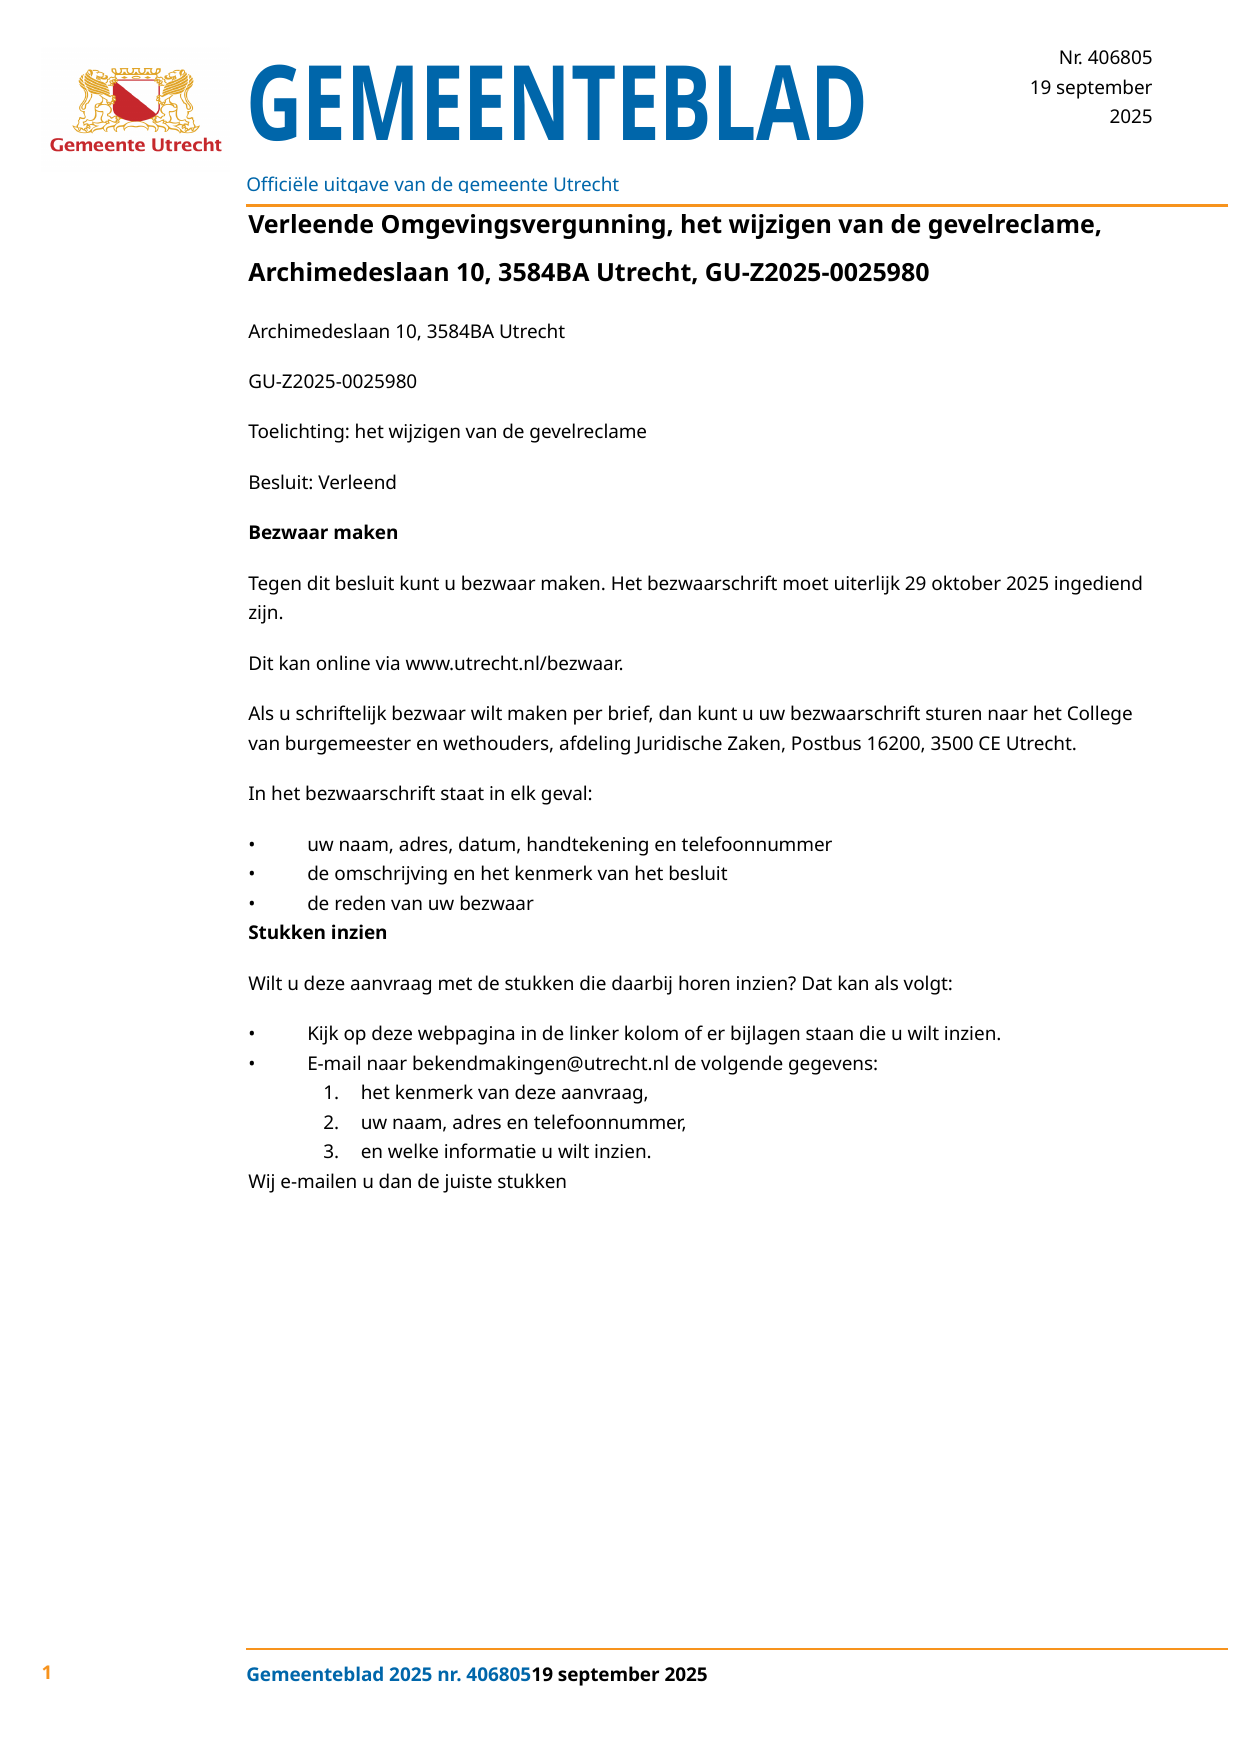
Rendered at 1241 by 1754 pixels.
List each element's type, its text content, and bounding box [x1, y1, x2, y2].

text GU-Z2025-0025980 [248, 368, 1152, 394]
text Stukken inzien [248, 919, 1152, 945]
text Verleende Omgevingsvergunning, het wijzigen van de gevelreclame, Archimedeslaan 10, 3584BA Utrecht, GU-Z2025-0025980 [248, 207, 1152, 288]
text Tegen dit besluit kunt u bezwaar maken. Het bezwaarschrift moet uiterlijk 29 oktober 2025 ingediend zijn. [248, 570, 1152, 625]
picture [41, 47, 231, 172]
list Kijk op deze webpagina in de linker kolom of er bijlagen staan die u wilt inzien. [248, 1020, 1152, 1046]
list de reden van uw bezwaar [248, 890, 1152, 916]
text Archimedeslaan 10, 3584BA Utrecht [248, 318, 1152, 344]
text In het bezwaarschrift staat in elk geval: [248, 780, 1152, 806]
list het kenmerk van deze aanvraag, [323, 1079, 1152, 1105]
text Bezwaar maken [248, 519, 1152, 545]
list E-mail naar bekendmakingen@utrecht.nl de volgende gegevens: [248, 1050, 1152, 1076]
text Wij e-mailen u dan de juiste stukken [248, 1168, 1152, 1194]
text Als u schriftelijk bezwaar wilt maken per brief, dan kunt u uw bezwaarschrift sturen naar het College van burgemeester en wethouders, afdeling Juridische Zaken, Postbus 16200, 3500 CE Utrecht. [248, 700, 1152, 756]
list en welke informatie u wilt inzien. [323, 1139, 1152, 1164]
text Dit kan online via www.utrecht.nl/bezwaar. [248, 650, 1152, 676]
list uw naam, adres en telefoonnummer, [323, 1109, 1152, 1135]
list de omschrijving en het kenmerk van het besluit [248, 860, 1152, 886]
text Besluit: Verleend [248, 469, 1152, 495]
text Toelichting: het wijzigen van de gevelreclame [248, 419, 1152, 444]
text Wilt u deze aanvraag met de stukken die daarbij horen inzien? Dat kan als volgt: [248, 970, 1152, 996]
list uw naam, adres, datum, handtekening en telefoonnummer [248, 831, 1152, 857]
